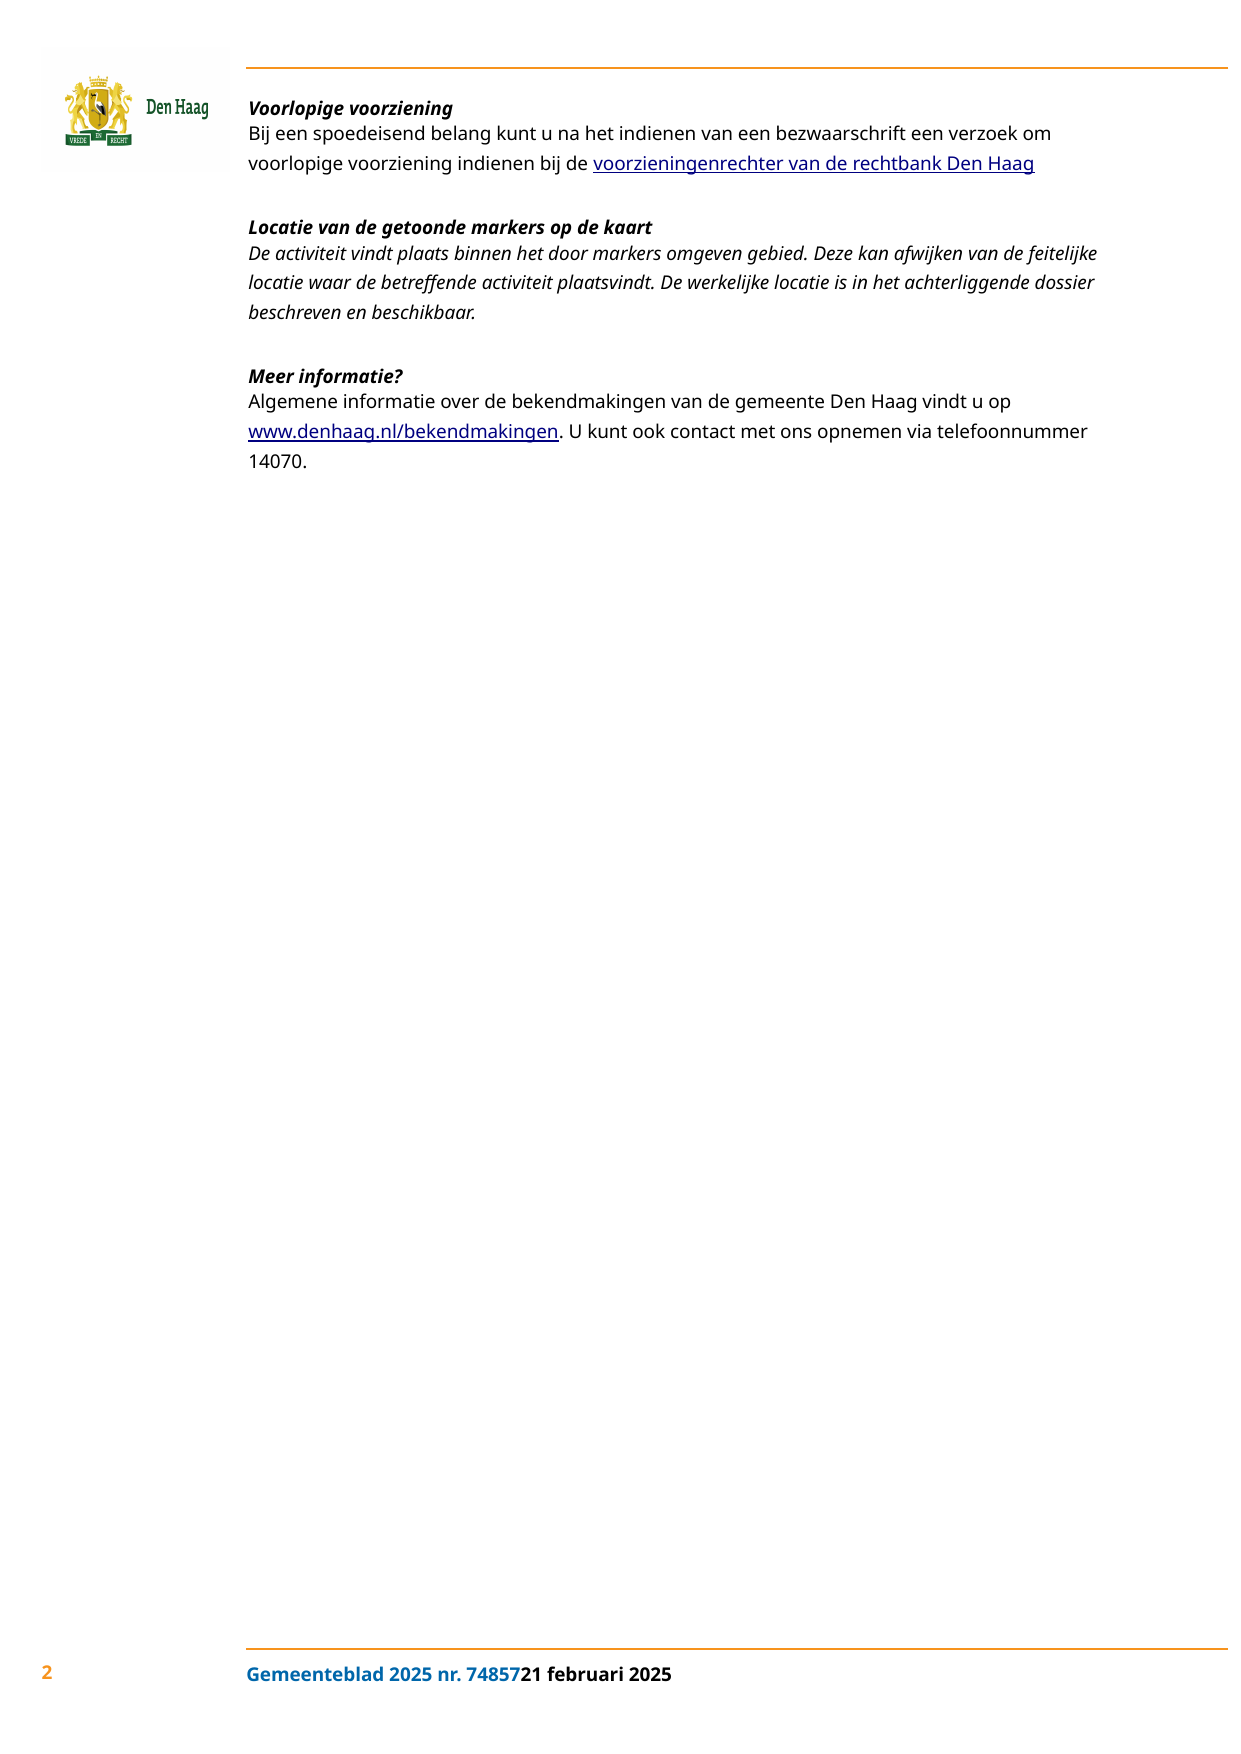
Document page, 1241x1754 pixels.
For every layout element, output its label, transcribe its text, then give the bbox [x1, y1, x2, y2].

text Bij een spoedeisend belang kunt u na het indienen van een bezwaarschrift een verzoek om voorlopige voorziening indienen bij de voorzieningenrechter van de rechtbank Den Haag [248, 121, 1152, 176]
picture [41, 47, 231, 172]
text Algemene informatie over de bekendmakingen van de gemeente Den Haag vindt u op www.denhaag.nl/bekendmakingen. U kunt ook contact met ons opnemen via telefoonnummer 14070. [248, 389, 1152, 473]
text Voorlopige voorziening [248, 95, 1152, 121]
text De activiteit vindt plaats binnen het door markers omgeven gebied. Deze kan afwijken van de feitelijke locatie waar de betreffende activiteit plaatsvindt. De werkelijke locatie is in het achterliggende dossier beschreven en beschikbaar. [248, 240, 1152, 325]
text Locatie van de getoonde markers op de kaart [248, 214, 1152, 240]
text Meer informatie? [248, 363, 1152, 389]
